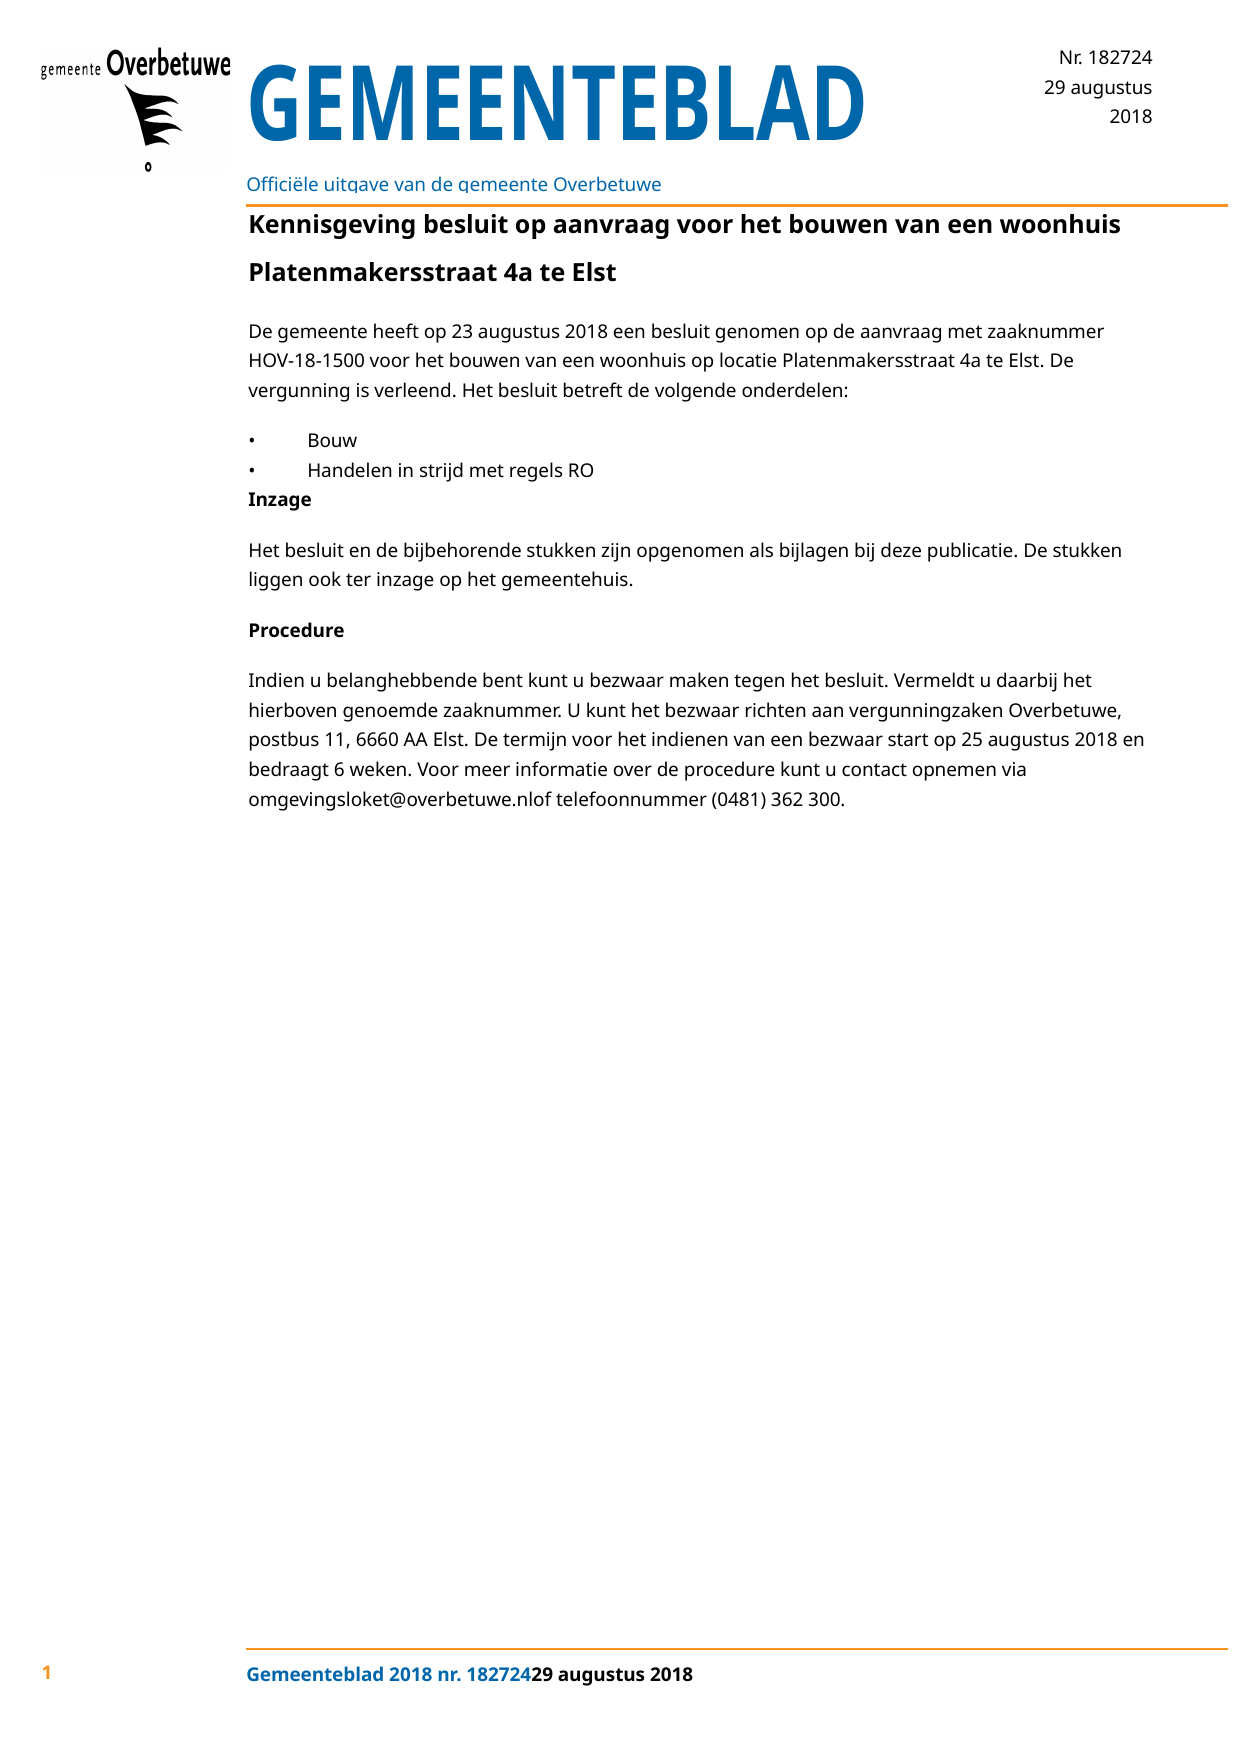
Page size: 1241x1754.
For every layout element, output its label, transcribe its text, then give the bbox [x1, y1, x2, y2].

text Procedure [248, 617, 1152, 643]
text Indien u belanghebbende bent kunt u bezwaar maken tegen het besluit. Vermeldt u daarbij het hierboven genoemde zaaknummer. U kunt het bezwaar richten aan vergunningzaken Overbetuwe, postbus 11, 6660 AA Elst. De termijn voor het indienen van een bezwaar start op 25 augustus 2018 en bedraagt 6 weken. Voor meer informatie over de procedure kunt u contact opnemen via omgevingsloket@overbetuwe.nlof telefoonnummer (0481) 362 300. [248, 667, 1152, 812]
list Bouw [248, 427, 1152, 453]
text Inzage [248, 487, 1152, 512]
text Het besluit en de bijbehorende stukken zijn opgenomen als bijlagen bij deze publicatie. De stukken liggen ook ter inzage op het gemeentehuis. [248, 537, 1152, 592]
picture [41, 47, 231, 172]
text De gemeente heeft op 23 augustus 2018 een besluit genomen op de aanvraag met zaaknummer HOV-18-1500 voor het bouwen van een woonhuis op locatie Platenmakersstraat 4a te Elst. De vergunning is verleend. Het besluit betreft de volgende onderdelen: [248, 318, 1152, 403]
text Kennisgeving besluit op aanvraag voor het bouwen van een woonhuis Platenmakersstraat 4a te Elst [248, 207, 1152, 288]
list Handelen in strijd met regels RO [248, 457, 1152, 483]
